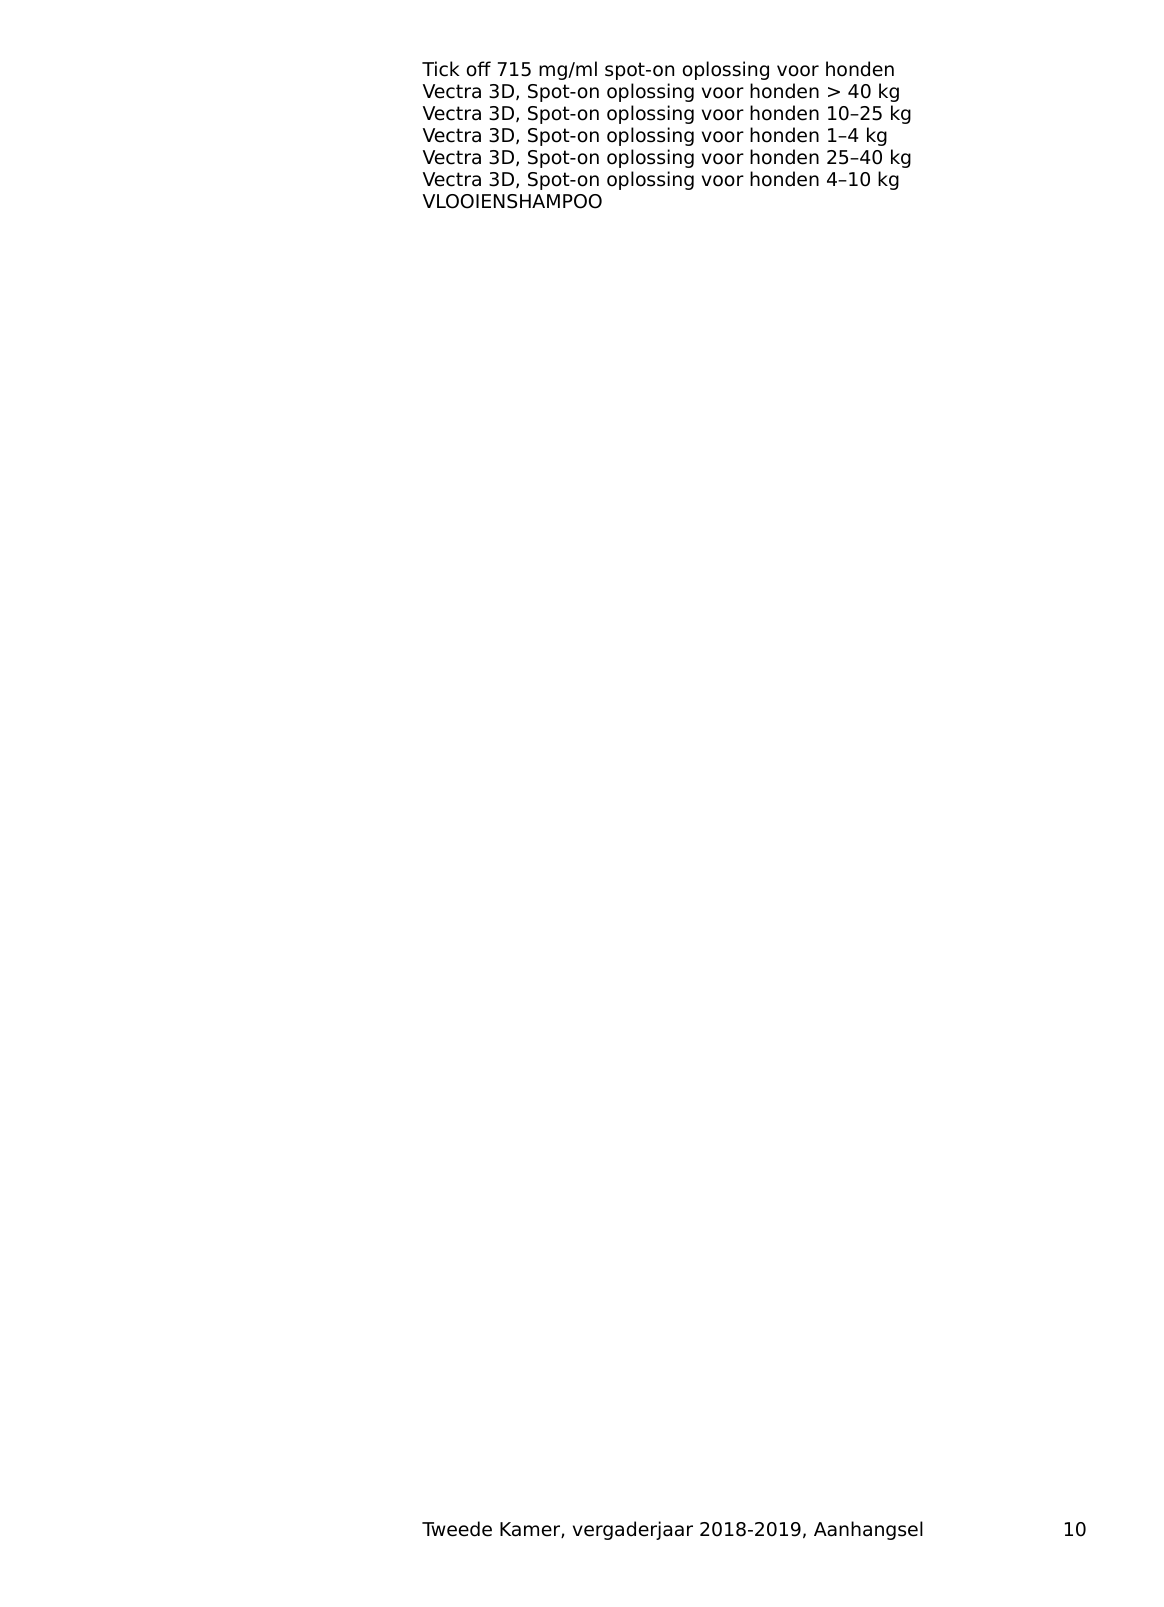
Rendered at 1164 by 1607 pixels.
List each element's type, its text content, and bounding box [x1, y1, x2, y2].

text Tick off 715 mg/ml spot-on oplossing voor honden [422, 59, 1087, 81]
text VLOOIENSHAMPOO [422, 191, 1087, 213]
text Vectra 3D, Spot-on oplossing voor honden 4–10 kg [422, 169, 1087, 191]
text Vectra 3D, Spot-on oplossing voor honden > 40 kg [422, 81, 1087, 103]
text Vectra 3D, Spot-on oplossing voor honden 10–25 kg [422, 103, 1087, 125]
text Vectra 3D, Spot-on oplossing voor honden 1–4 kg [422, 125, 1087, 147]
text Vectra 3D, Spot-on oplossing voor honden 25–40 kg [422, 147, 1087, 169]
